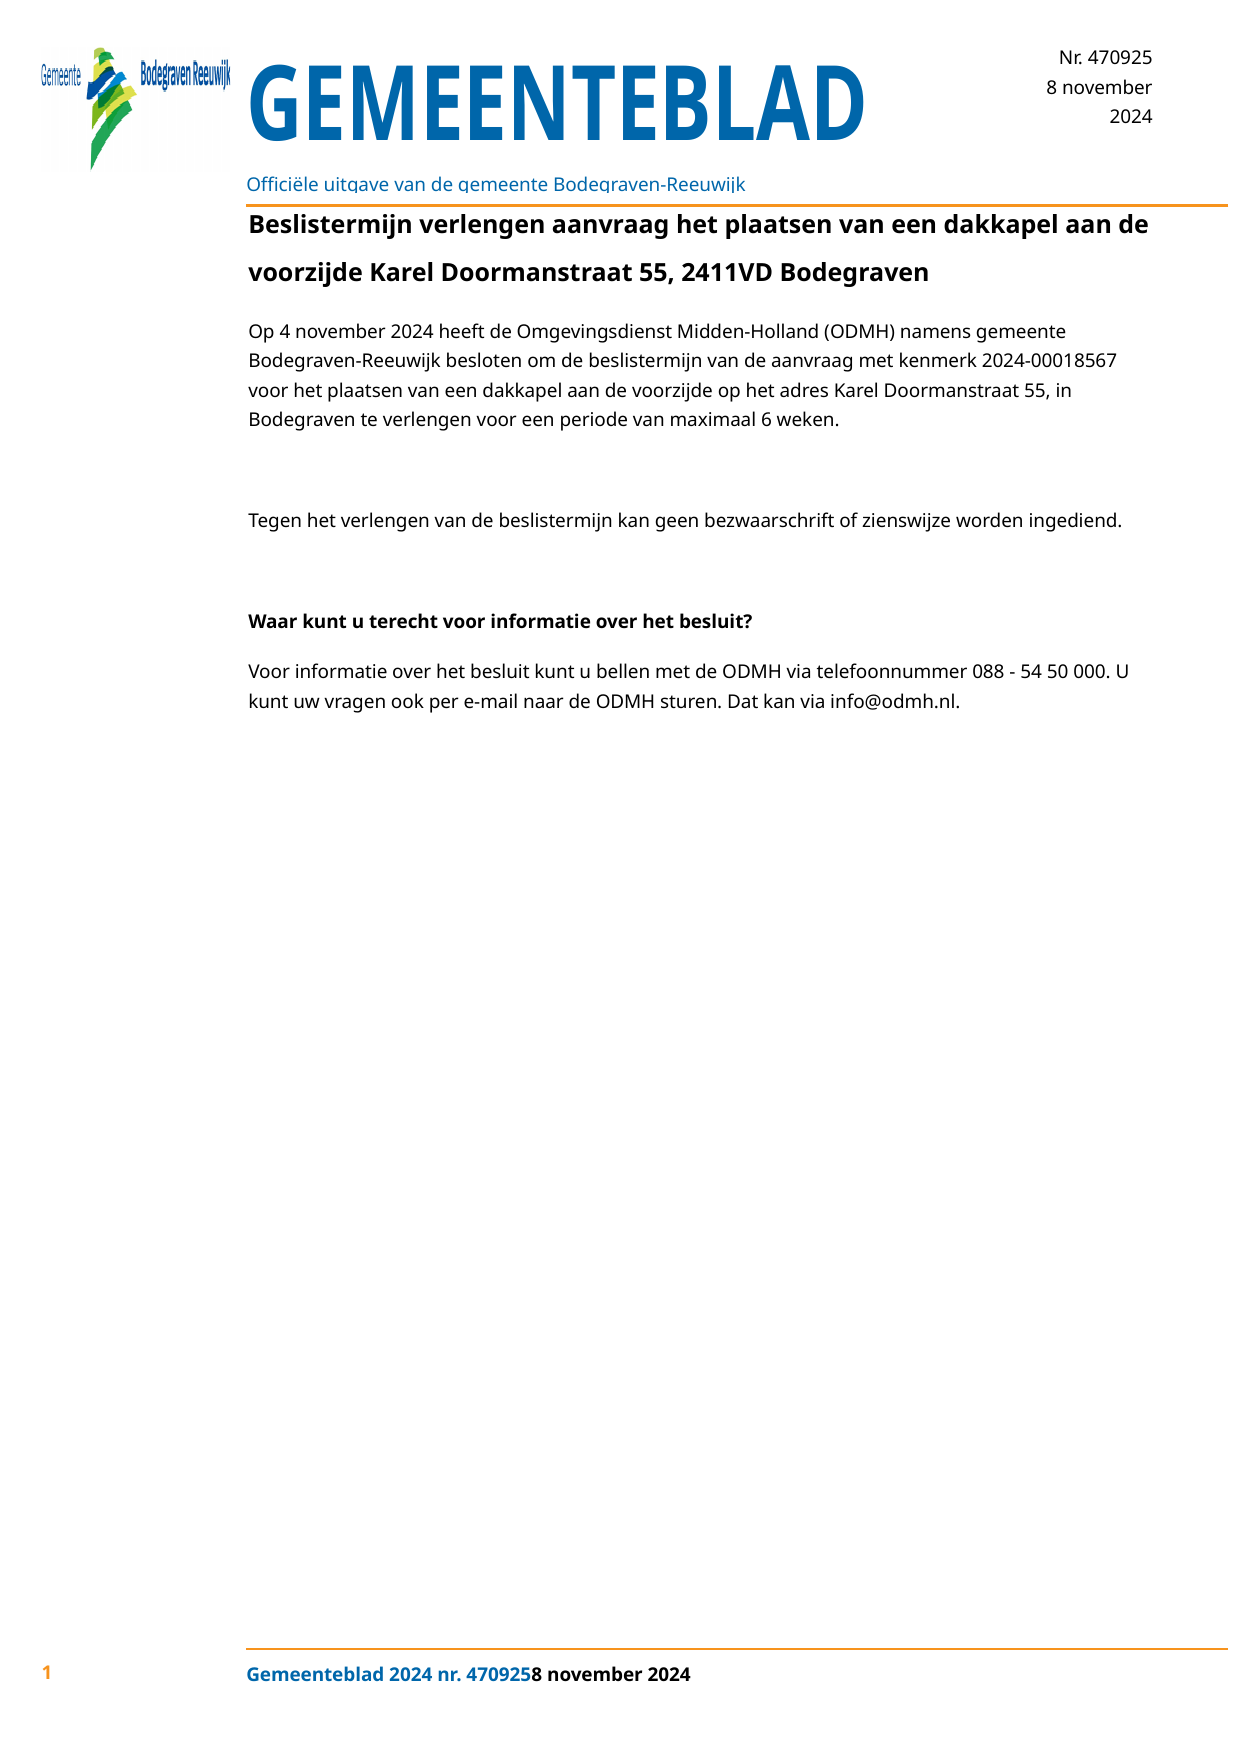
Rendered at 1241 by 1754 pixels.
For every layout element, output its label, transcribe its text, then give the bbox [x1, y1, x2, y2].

text Waar kunt u terecht voor informatie over het besluit? [248, 608, 1152, 634]
text Op 4 november 2024 heeft de Omgevingsdienst Midden-Holland (ODMH) namens gemeente Bodegraven-Reeuwijk besloten om de beslistermijn van de aanvraag met kenmerk 2024-00018567 voor het plaatsen van een dakkapel aan de voorzijde op het adres Karel Doormanstraat 55, in Bodegraven te verlengen voor een periode van maximaal 6 weken. [248, 318, 1152, 432]
picture [41, 47, 231, 172]
text Beslistermijn verlengen aanvraag het plaatsen van een dakkapel aan de voorzijde Karel Doormanstraat 55, 2411VD Bodegraven [248, 207, 1152, 288]
text Tegen het verlengen van de beslistermijn kan geen bezwaarschrift of zienswijze worden ingediend. [248, 507, 1152, 533]
text Voor informatie over het besluit kunt u bellen met de ODMH via telefoonnummer 088 - 54 50 000. U kunt uw vragen ook per e-mail naar de ODMH sturen. Dat kan via info@odmh.nl. [248, 659, 1152, 714]
